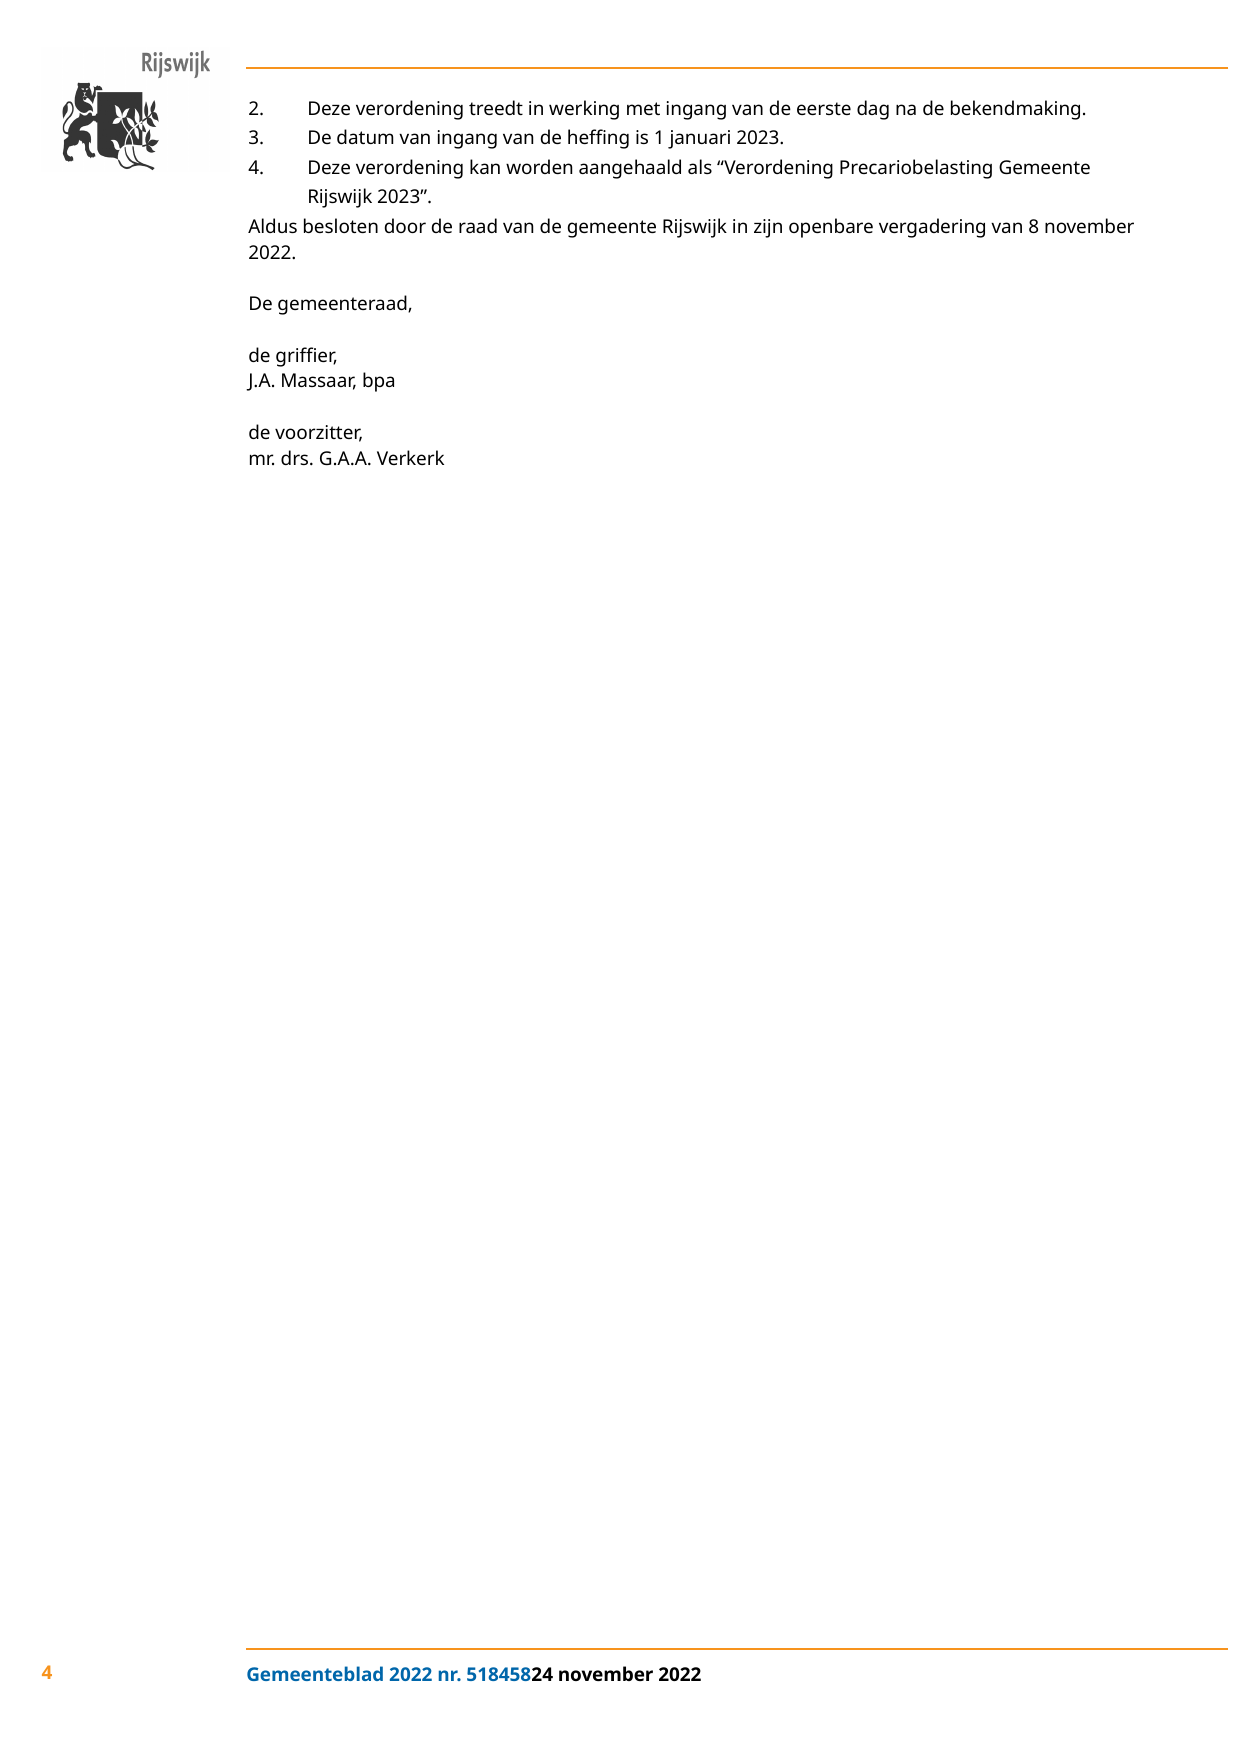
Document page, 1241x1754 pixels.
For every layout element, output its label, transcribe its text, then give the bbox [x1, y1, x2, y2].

text J.A. Massaar, bpa [248, 367, 1152, 393]
list Deze verordening treedt in werking met ingang van de eerste dag na de bekendmaking. [248, 95, 1152, 121]
list De datum van ingang van de heffing is 1 januari 2023. [248, 124, 1152, 150]
text de voorzitter, [248, 419, 1152, 445]
text De gemeenteraad, [248, 290, 1152, 316]
picture [41, 47, 231, 172]
text mr. drs. G.A.A. Verkerk [248, 445, 1152, 470]
text Aldus besloten door de raad van de gemeente Rijswijk in zijn openbare vergadering van 8 november 2022. [248, 213, 1152, 264]
text de griffier, [248, 342, 1152, 367]
list Deze verordening kan worden aangehaald als “Verordening Precariobelasting Gemeente Rijswijk 2023”. [248, 154, 1152, 209]
